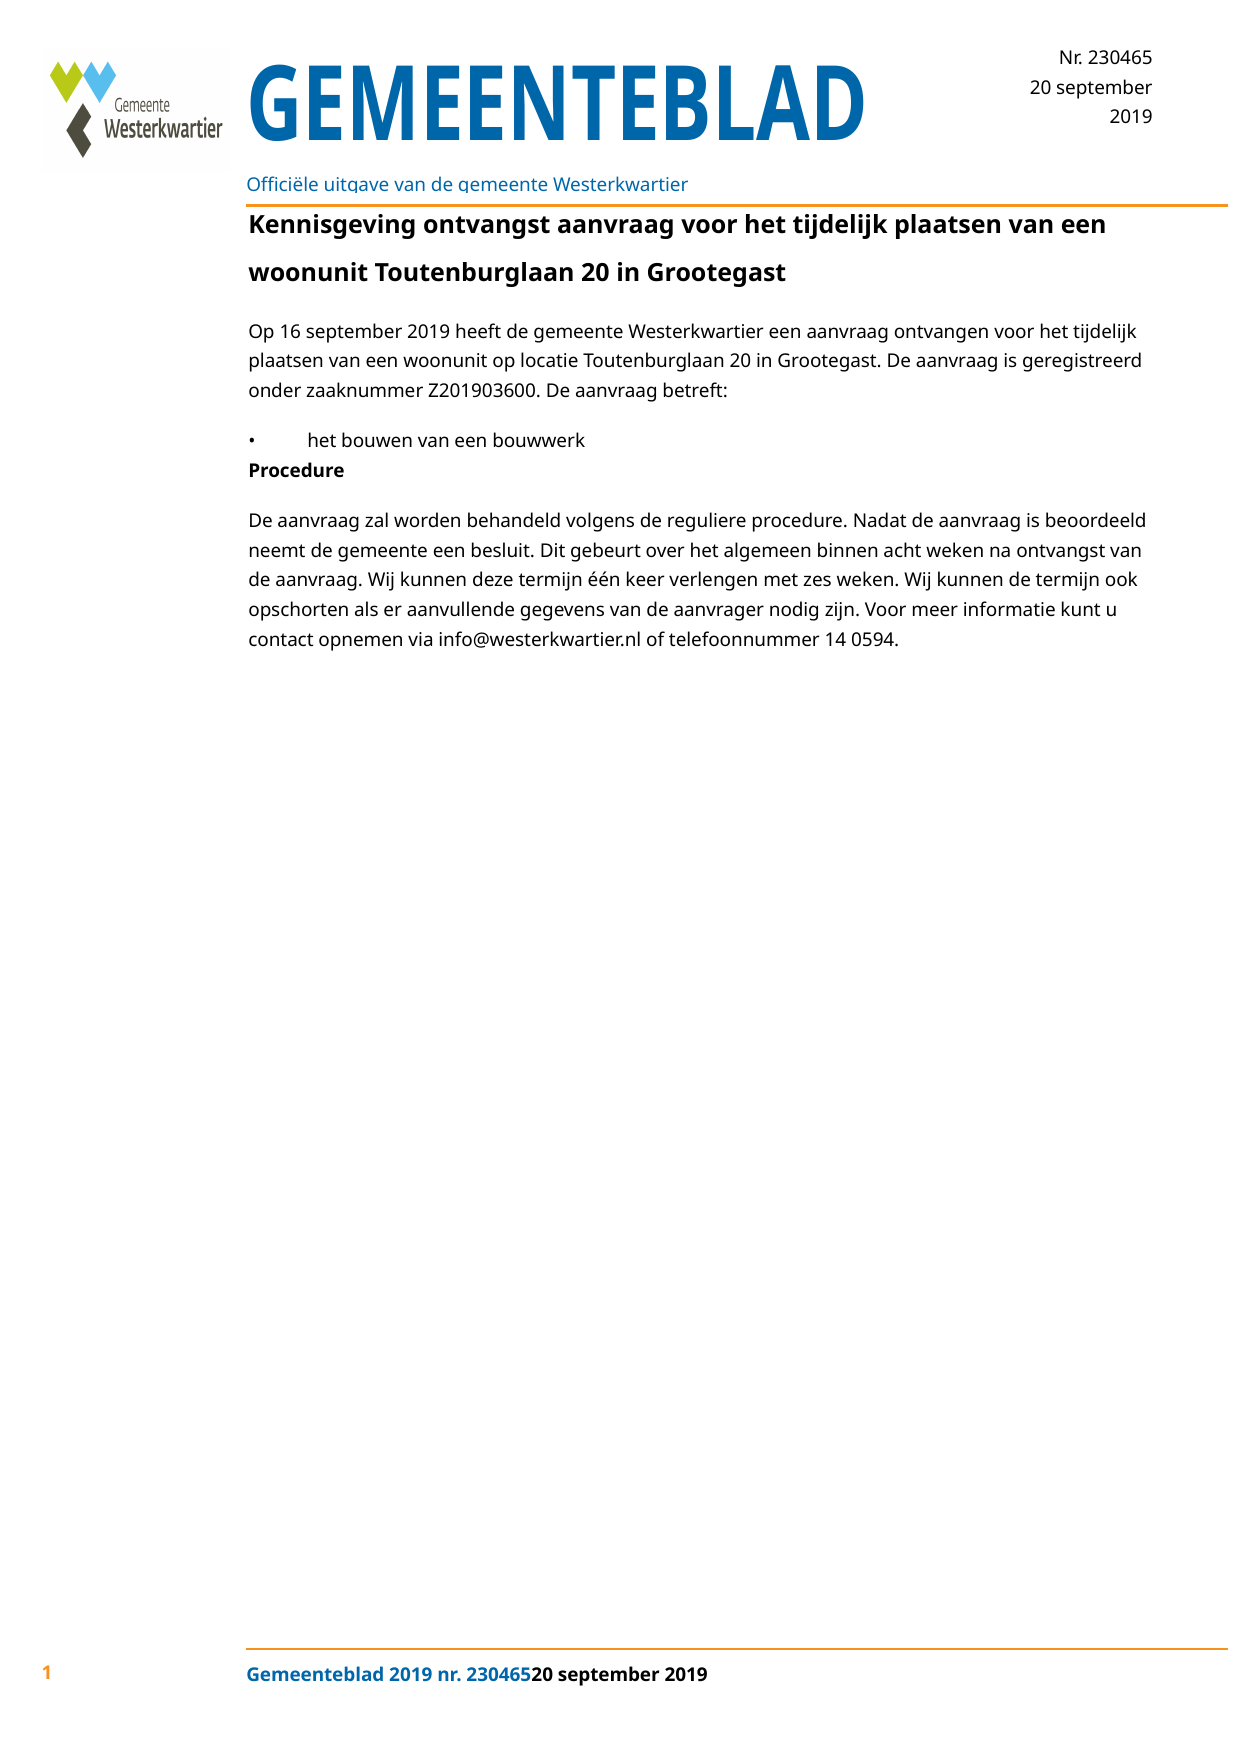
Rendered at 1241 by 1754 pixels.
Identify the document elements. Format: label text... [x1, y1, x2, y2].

text Kennisgeving ontvangst aanvraag voor het tijdelijk plaatsen van een woonunit Toutenburglaan 20 in Grootegast [248, 207, 1152, 288]
picture [41, 47, 231, 172]
text Op 16 september 2019 heeft de gemeente Westerkwartier een aanvraag ontvangen voor het tijdelijk plaatsen van een woonunit op locatie Toutenburglaan 20 in Grootegast. De aanvraag is geregistreerd onder zaaknummer Z201903600. De aanvraag betreft: [248, 318, 1152, 403]
text De aanvraag zal worden behandeld volgens de reguliere procedure. Nadat de aanvraag is beoordeeld neemt de gemeente een besluit. Dit gebeurt over het algemeen binnen acht weken na ontvangst van de aanvraag. Wij kunnen deze termijn één keer verlengen met zes weken. Wij kunnen de termijn ook opschorten als er aanvullende gegevens van de aanvrager nodig zijn. Voor meer informatie kunt u contact opnemen via info@westerkwartier.nl of telefoonnummer 14 0594. [248, 507, 1152, 652]
list het bouwen van een bouwwerk [248, 427, 1152, 453]
text Procedure [248, 457, 1152, 483]
